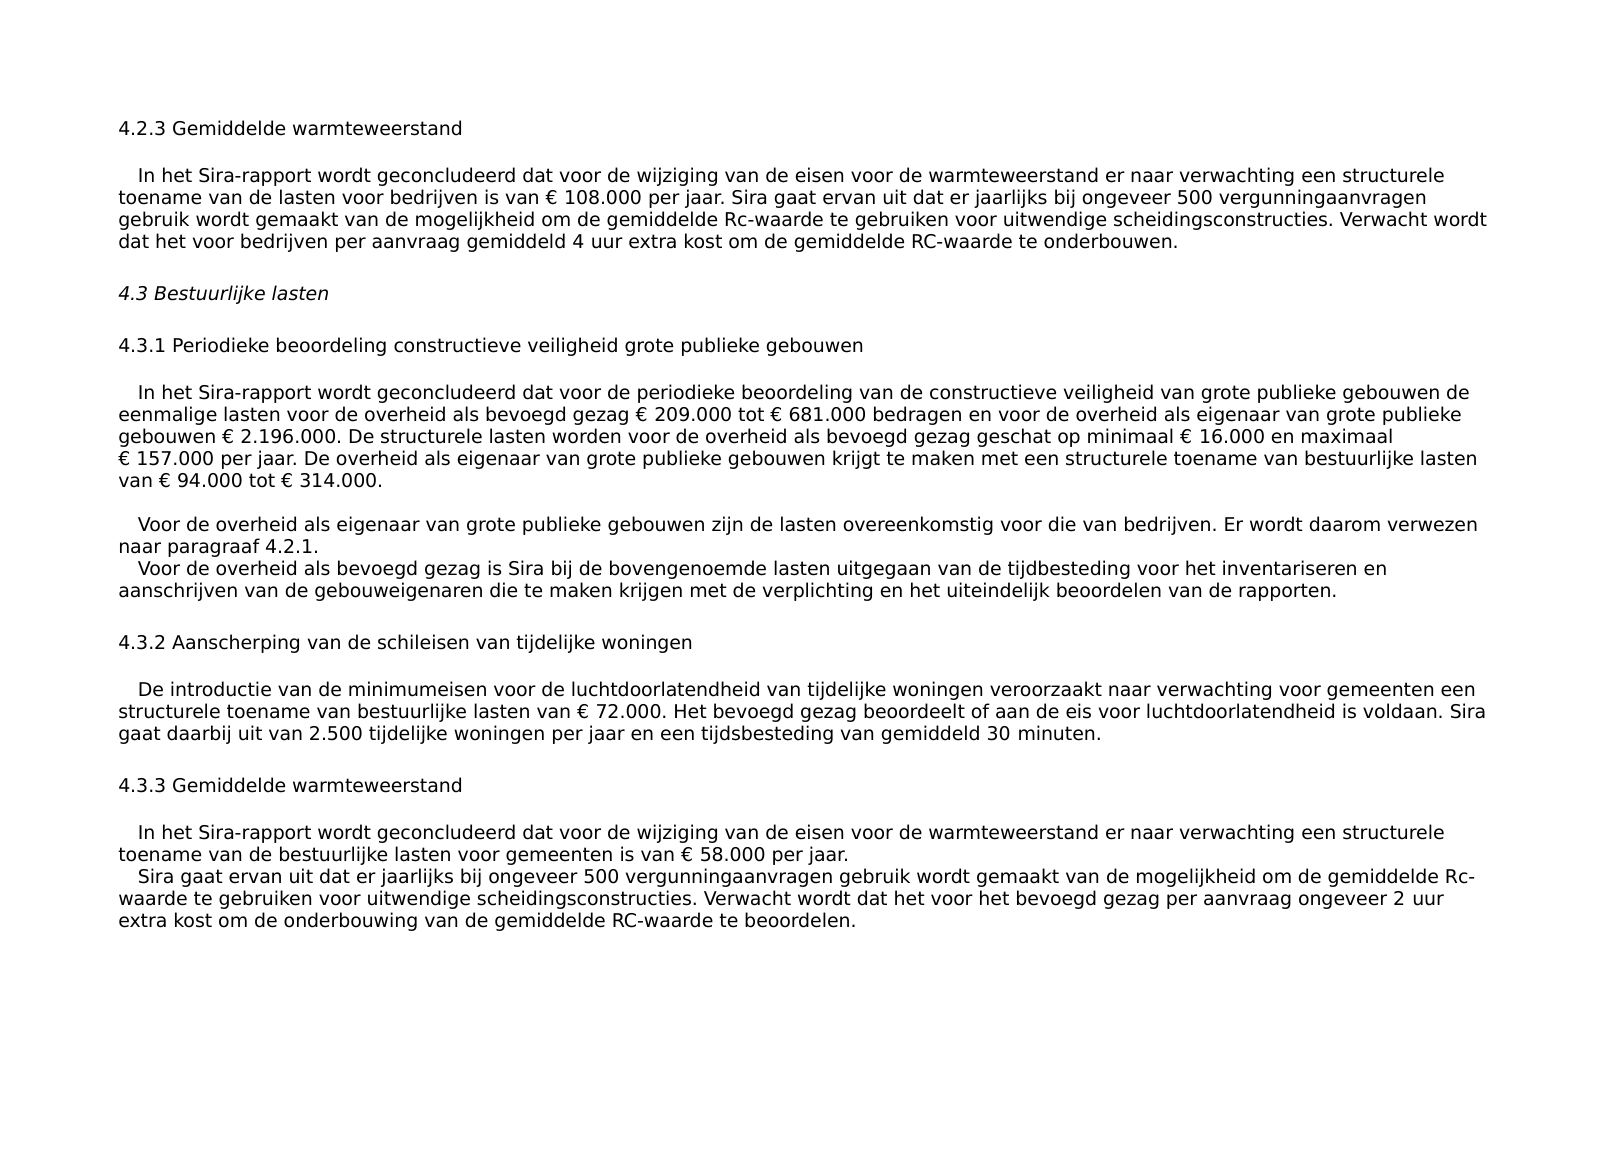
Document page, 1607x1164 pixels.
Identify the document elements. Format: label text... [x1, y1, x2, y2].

subtitle 4.2.3 Gemiddelde warmteweerstand [118, 118, 1488, 140]
text Voor de overheid als bevoegd gezag is Sira bij de bovengenoemde lasten uitgegaan van de tijdbesteding voor het inventariseren en aanschrijven van de gebouweigenaren die te maken krijgen met de verplichting en het uiteindelijk beoordelen van de rapporten. [118, 558, 1488, 602]
text In het Sira-rapport wordt geconcludeerd dat voor de periodieke beoordeling van de constructieve veiligheid van grote publieke gebouwen de eenmalige lasten voor de overheid als bevoegd gezag € 209.000 tot € 681.000 bedragen en voor de overheid als eigenaar van grote publieke gebouwen € 2.196.000. De structurele lasten worden voor de overheid als bevoegd gezag geschat op minimaal € 16.000 en maximaal € 157.000 per jaar. De overheid als eigenaar van grote publieke gebouwen krijgt te maken met een structurele toename van bestuurlijke lasten van € 94.000 tot € 314.000. [118, 382, 1488, 492]
subtitle 4.3.1 Periodieke beoordeling constructieve veiligheid grote publieke gebouwen [118, 335, 1488, 357]
text In het Sira-rapport wordt geconcludeerd dat voor de wijziging van de eisen voor de warmteweerstand er naar verwachting een structurele toename van de bestuurlijke lasten voor gemeenten is van € 58.000 per jaar. [118, 822, 1488, 866]
text In het Sira-rapport wordt geconcludeerd dat voor de wijziging van de eisen voor de warmteweerstand er naar verwachting een structurele toename van de lasten voor bedrijven is van € 108.000 per jaar. Sira gaat ervan uit dat er jaarlijks bij ongeveer 500 vergunningaanvragen gebruik wordt gemaakt van de mogelijkheid om de gemiddelde Rc-waarde te gebruiken voor uitwendige scheidingsconstructies. Verwacht wordt dat het voor bedrijven per aanvraag gemiddeld 4 uur extra kost om de gemiddelde RC-waarde te onderbouwen. [118, 165, 1488, 253]
text Sira gaat ervan uit dat er jaarlijks bij ongeveer 500 vergunningaanvragen gebruik wordt gemaakt van de mogelijkheid om de gemiddelde Rc-waarde te gebruiken voor uitwendige scheidingsconstructies. Verwacht wordt dat het voor het bevoegd gezag per aanvraag ongeveer 2 uur extra kost om de onderbouwing van de gemiddelde RC-waarde te beoordelen. [118, 866, 1488, 932]
text Voor de overheid als eigenaar van grote publieke gebouwen zijn de lasten overeenkomstig voor die van bedrijven. Er wordt daarom verwezen naar paragraaf 4.2.1. [118, 514, 1488, 558]
subtitle 4.3 Bestuurlijke lasten [118, 283, 1488, 305]
text De introductie van de minimumeisen voor de luchtdoorlatendheid van tijdelijke woningen veroorzaakt naar verwachting voor gemeenten een structurele toename van bestuurlijke lasten van € 72.000. Het bevoegd gezag beoordeelt of aan de eis voor luchtdoorlatendheid is voldaan. Sira gaat daarbij uit van 2.500 tijdelijke woningen per jaar en een tijdsbesteding van gemiddeld 30 minuten. [118, 679, 1488, 745]
subtitle 4.3.2 Aanscherping van de schileisen van tijdelijke woningen [118, 632, 1488, 654]
subtitle 4.3.3 Gemiddelde warmteweerstand [118, 775, 1488, 797]
